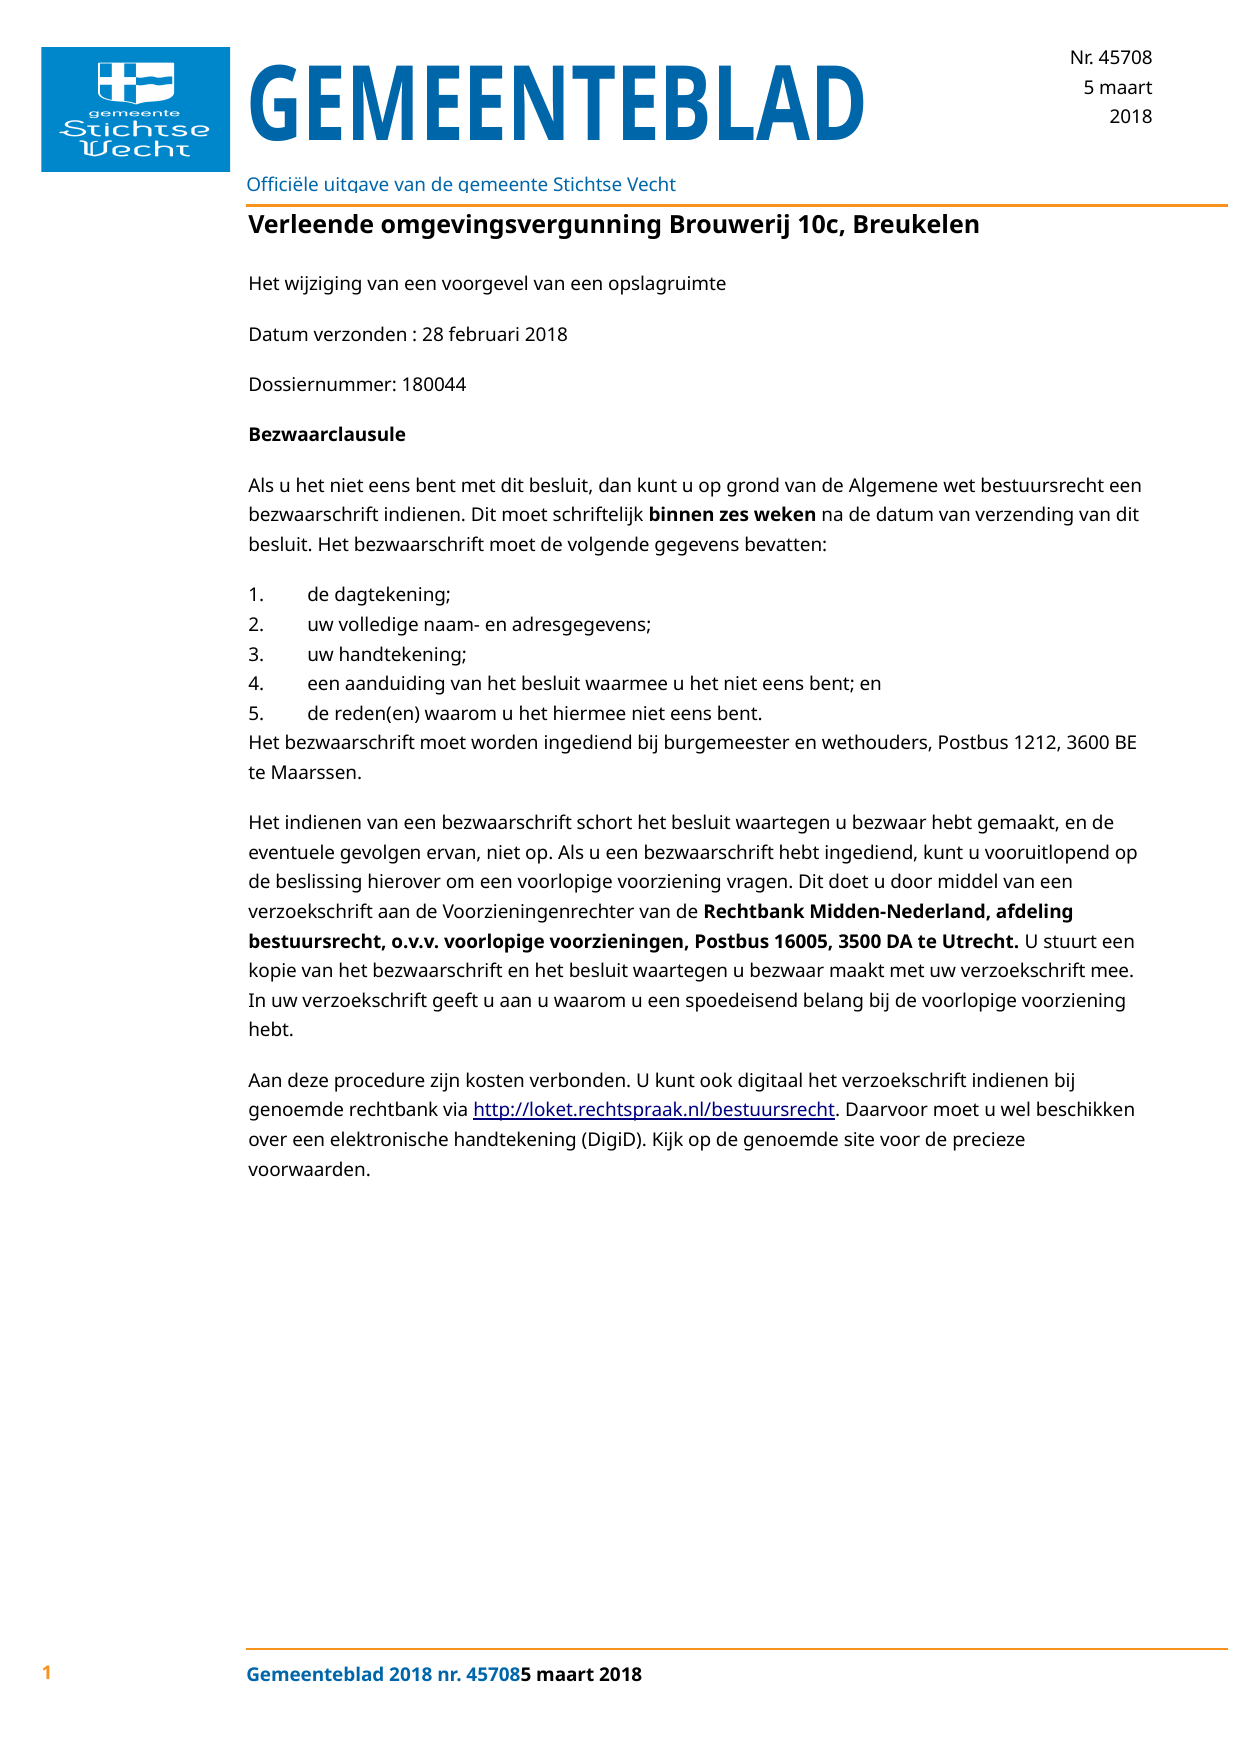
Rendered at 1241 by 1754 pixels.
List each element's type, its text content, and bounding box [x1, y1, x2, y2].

text Bezwaarclausule [248, 422, 1152, 447]
picture [99, 63, 135, 101]
text Als u het niet eens bent met dit besluit, dan kunt u op grond van de Algemene wet bestuursrecht een bezwaarschrift indienen. Dit moet schriftelijk binnen zes weken na de datum van verzending van dit besluit. Het bezwaarschrift moet de volgende gegevens bevatten: [248, 472, 1152, 557]
list uw handtekening; [248, 641, 1152, 666]
list de reden(en) waarom u het hiermee niet eens bent. [248, 700, 1152, 726]
text Het wijziging van een voorgevel van een opslagruimte [248, 270, 1152, 296]
text Het bezwaarschrift moet worden ingediend bij burgemeester en wethouders, Postbus 1212, 3600 BE te Maarssen. [248, 729, 1152, 785]
text Verleende omgevingsvergunning Brouwerij 10c, Breukelen [248, 207, 1152, 241]
picture [137, 63, 174, 103]
text Aan deze procedure zijn kosten verbonden. U kunt ook digitaal het verzoekschrift indienen bij genoemde rechtbank via http://loket.rechtspraak.nl/bestuursrecht. Daarvoor moet u wel beschikken over een elektronische handtekening (DigiD). Kijk op de genoemde site voor de precieze voorwaarden. [248, 1067, 1152, 1181]
text Dossiernummer: 180044 [248, 371, 1152, 397]
list een aanduiding van het besluit waarmee u het niet eens bent; en [248, 670, 1152, 696]
list de dagtekening; [248, 582, 1152, 607]
text Het indienen van een bezwaarschrift schort het besluit waartegen u bezwaar hebt gemaakt, en de eventuele gevolgen ervan, niet op. Als u een bezwaarschrift hebt ingediend, kunt u vooruitlopend op de beslissing hierover om een voorlopige voorziening vragen. Dit doet u door middel van een verzoekschrift aan de Voorzieningenrechter van de Rechtbank Midden-Nederland, afdeling bestuursrecht, o.v.v. voorlopige voorzieningen, Postbus 16005, 3500 DA te Utrecht. U stuurt een kopie van het bezwaarschrift en het besluit waartegen u bezwaar maakt met uw verzoekschrift mee. In uw verzoekschrift geeft u aan u waarom u een spoedeisend belang bij de voorlopige voorziening hebt. [248, 809, 1152, 1042]
text Datum verzonden : 28 februari 2018 [248, 321, 1152, 346]
list uw volledige naam- en adresgegevens; [248, 611, 1152, 637]
